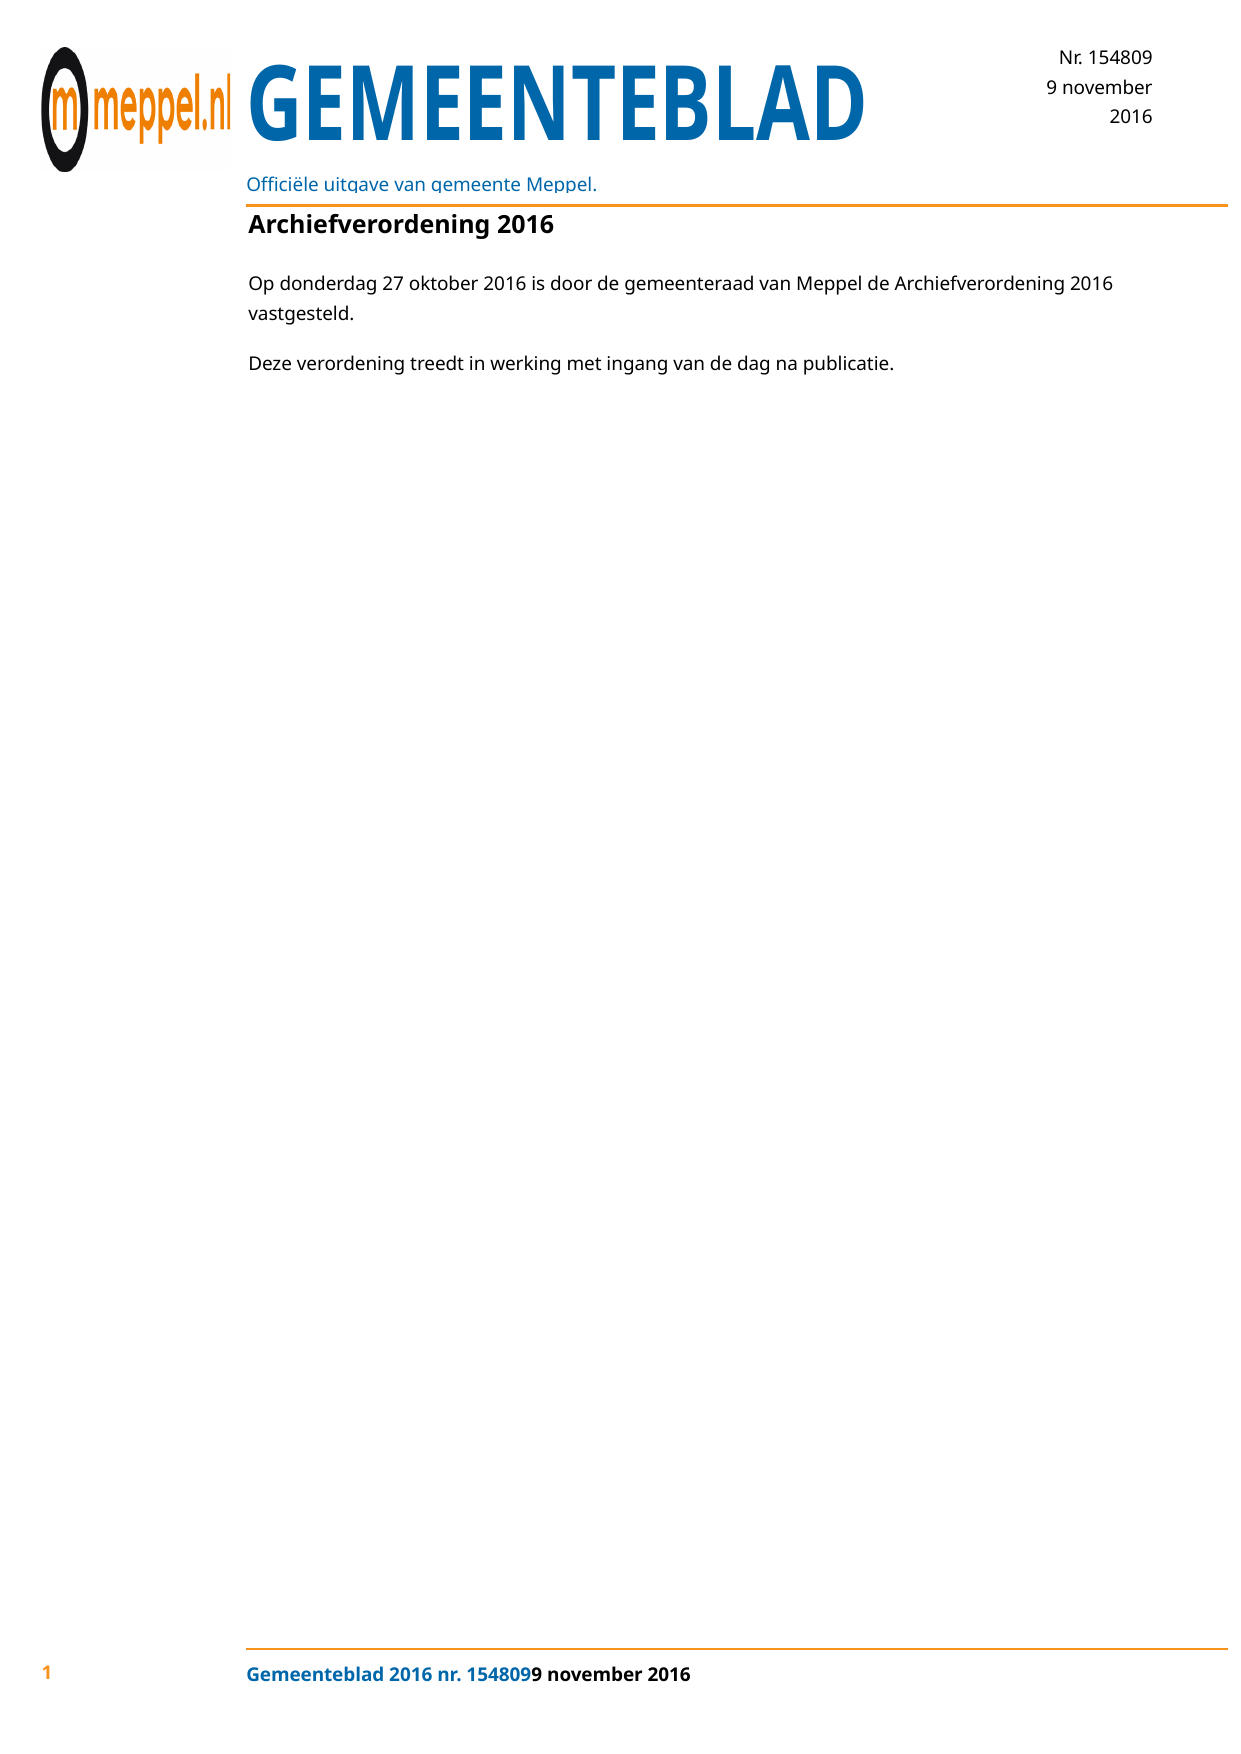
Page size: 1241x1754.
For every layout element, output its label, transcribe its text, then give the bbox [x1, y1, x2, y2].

text Op donderdag 27 oktober 2016 is door de gemeenteraad van Meppel de Archiefverordening 2016 vastgesteld. [248, 270, 1152, 326]
text Deze verordening treedt in werking met ingang van de dag na publicatie. [248, 350, 1152, 376]
text Archiefverordening 2016 [248, 207, 1152, 241]
picture [41, 47, 231, 172]
